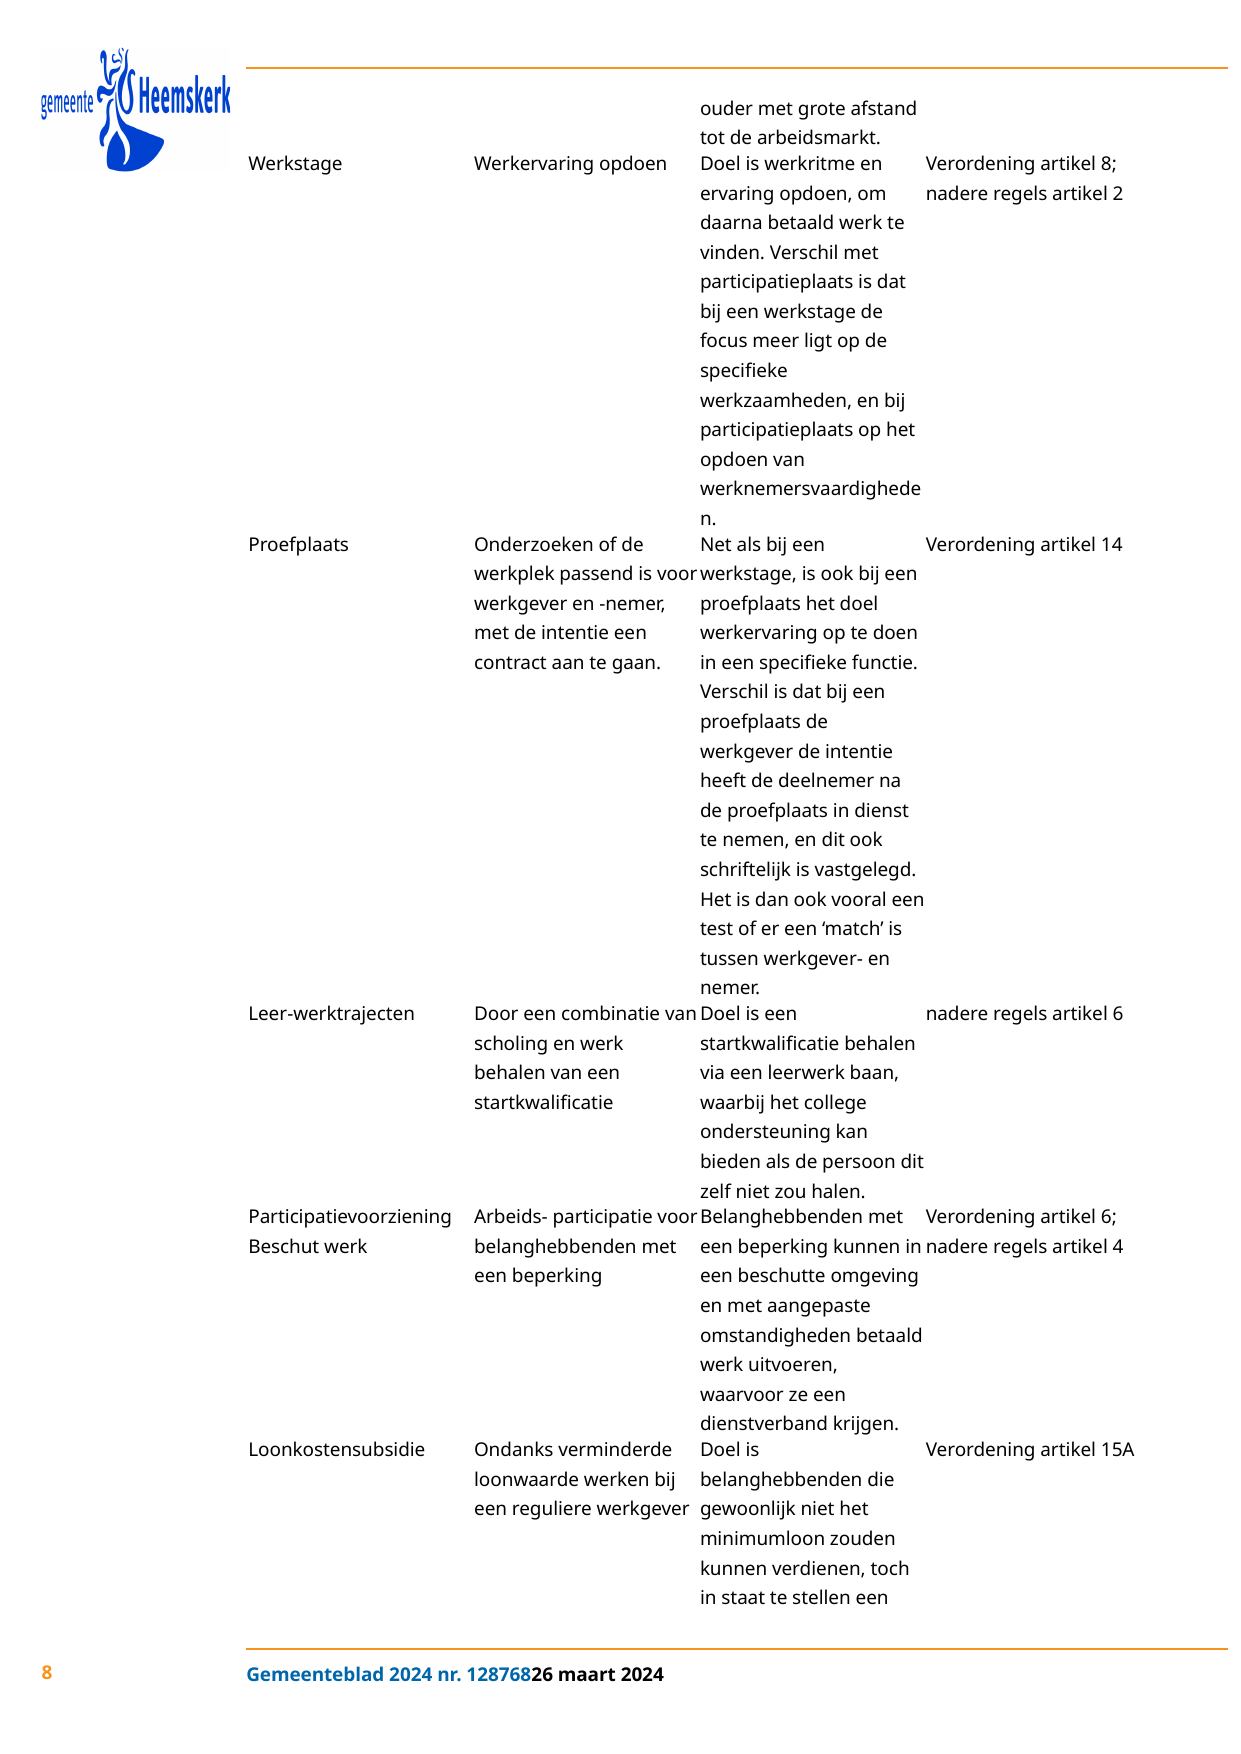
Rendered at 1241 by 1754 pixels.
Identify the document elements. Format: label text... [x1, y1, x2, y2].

table_cell nadere regels artikel 6 [926, 1000, 1152, 1203]
table_cell Werkstage [248, 150, 474, 531]
table_cell Doel is een startkwalificatie behalen via een leerwerk baan, waarbij het college ondersteuning kan bieden als de persoon dit zelf niet zou halen. [700, 1000, 926, 1203]
table_cell Door een combinatie van scholing en werk behalen van een startkwalificatie [474, 1000, 700, 1203]
table_cell Doel is belanghebbenden die gewoonlijk niet het minimumloon zouden kunnen verdienen, toch in staat te stellen een [700, 1436, 926, 1610]
table_cell [926, 95, 1152, 150]
table_cell Verordening artikel 6; nadere regels artikel 4 [926, 1204, 1152, 1436]
table_cell Loonkostensubsidie [248, 1436, 474, 1610]
table_cell [248, 95, 474, 150]
table_cell [474, 95, 700, 150]
table_cell Onderzoeken of de werkplek passend is voor werkgever en -nemer, met de intentie een contract aan te gaan. [474, 531, 700, 1000]
table_cell ouder met grote afstand tot de arbeidsmarkt. [700, 95, 926, 150]
table_cell Net als bij een werkstage, is ook bij een proefplaats het doel werkervaring op te doen in een specifieke functie. Verschil is dat bij een proefplaats de werkgever de intentie heeft de deelnemer na de proefplaats in dienst te nemen, en dit ook schriftelijk is vastgelegd. Het is dan ook vooral een test of er een ‘match’ is tussen werkgever- en nemer. [700, 531, 926, 1000]
table_cell Belanghebbenden met een beperking kunnen in een beschutte omgeving en met aangepaste omstandigheden betaald werk uitvoeren, waarvoor ze een dienstverband krijgen. [700, 1204, 926, 1436]
table_cell Verordening artikel 14 [926, 531, 1152, 1000]
table_cell Doel is werkritme en ervaring opdoen, om daarna betaald werk te vinden. Verschil met participatieplaats is dat bij een werkstage de focus meer ligt op de specifieke werkzaamheden, en bij participatieplaats op het opdoen van werknemersvaardigheden. [700, 150, 926, 531]
picture [41, 47, 231, 172]
table_cell Arbeids- participatie voor belanghebbenden met een beperking [474, 1204, 700, 1436]
table_cell Proefplaats [248, 531, 474, 1000]
table_cell Ondanks verminderde loonwaarde werken bij een reguliere werkgever [474, 1436, 700, 1610]
table_cell Verordening artikel 15A [926, 1436, 1152, 1610]
table_cell Leer-werktrajecten [248, 1000, 474, 1203]
table_cell Participatievoorziening Beschut werk [248, 1204, 474, 1436]
table_cell Verordening artikel 8; nadere regels artikel 2 [926, 150, 1152, 531]
table_cell Werkervaring opdoen [474, 150, 700, 531]
